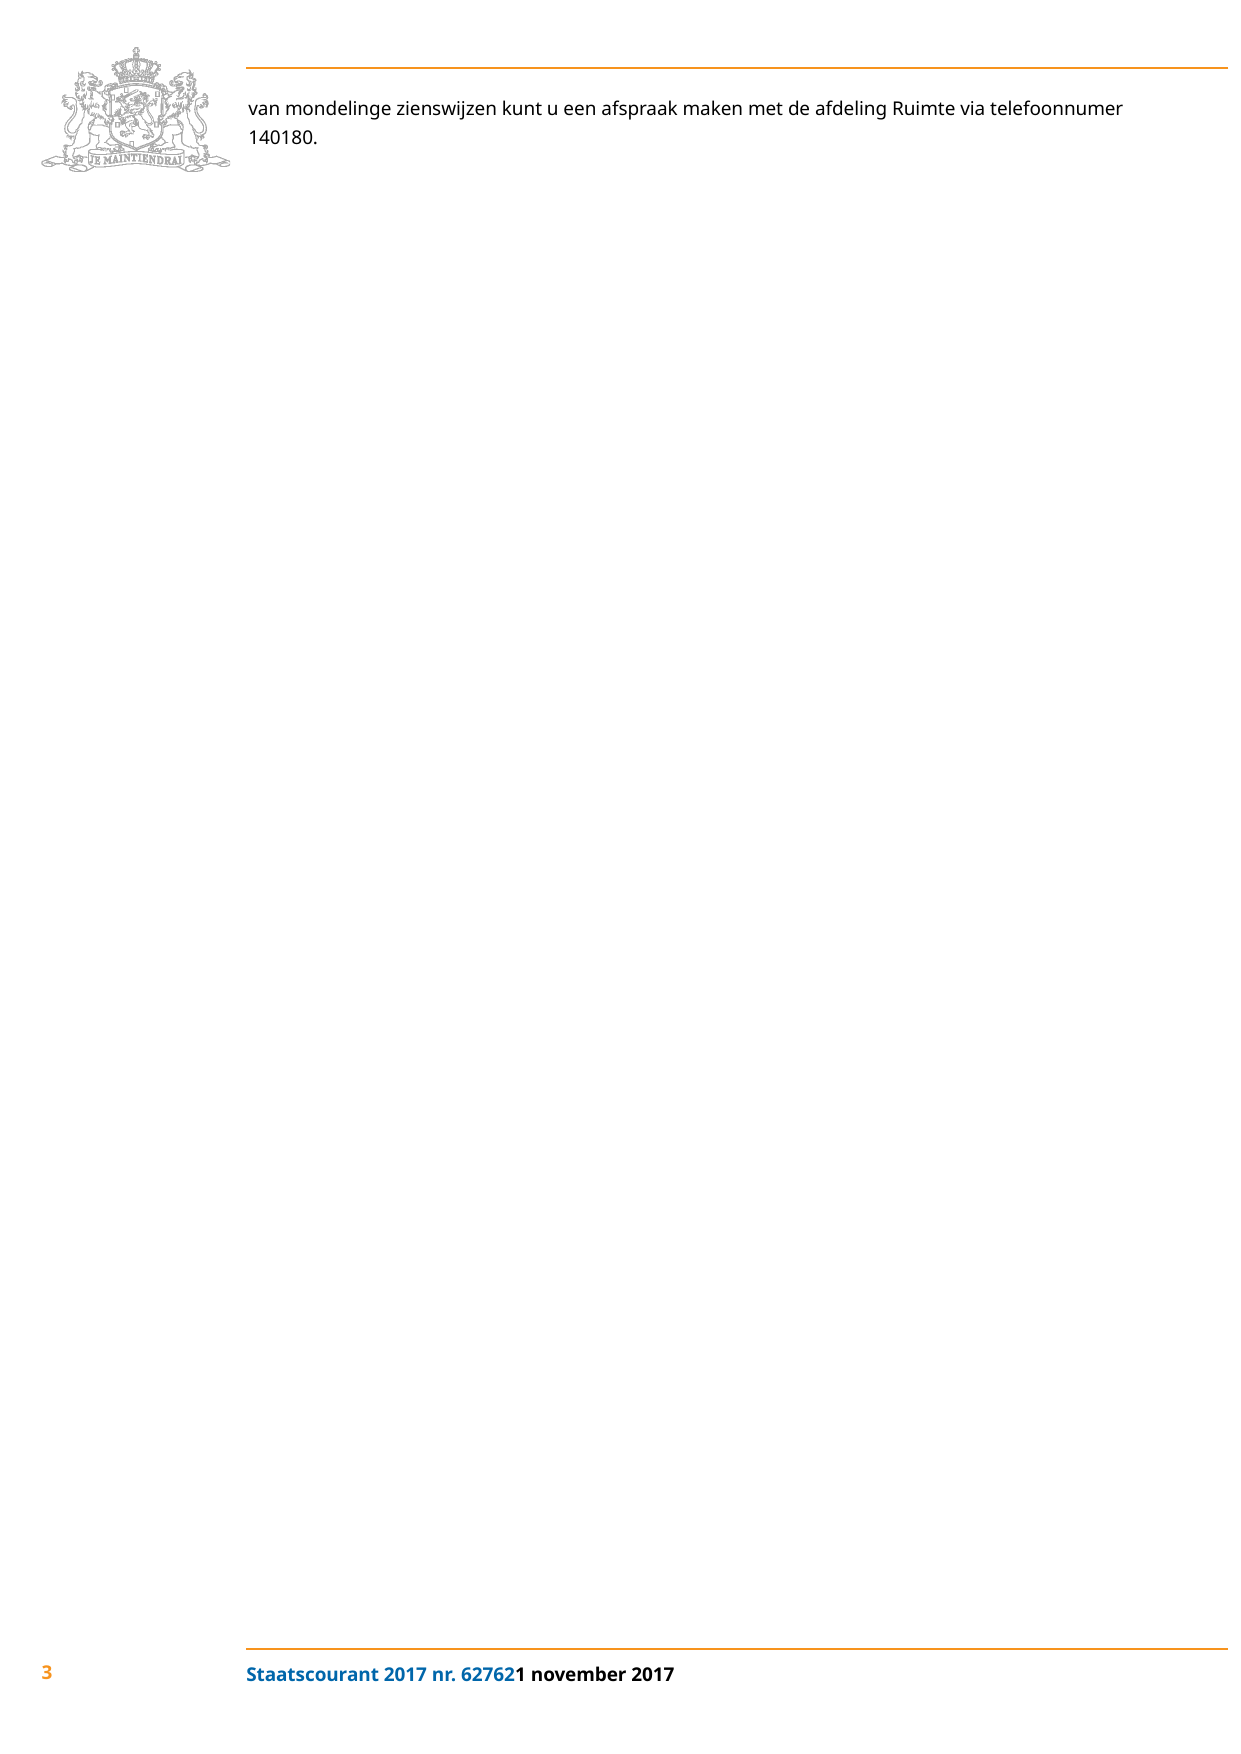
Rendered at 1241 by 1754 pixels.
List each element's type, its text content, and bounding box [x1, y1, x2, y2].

text van mondelinge zienswijzen kunt u een afspraak maken met de afdeling Ruimte via telefoonnumer 140180. [248, 95, 1152, 150]
picture [41, 47, 231, 172]
